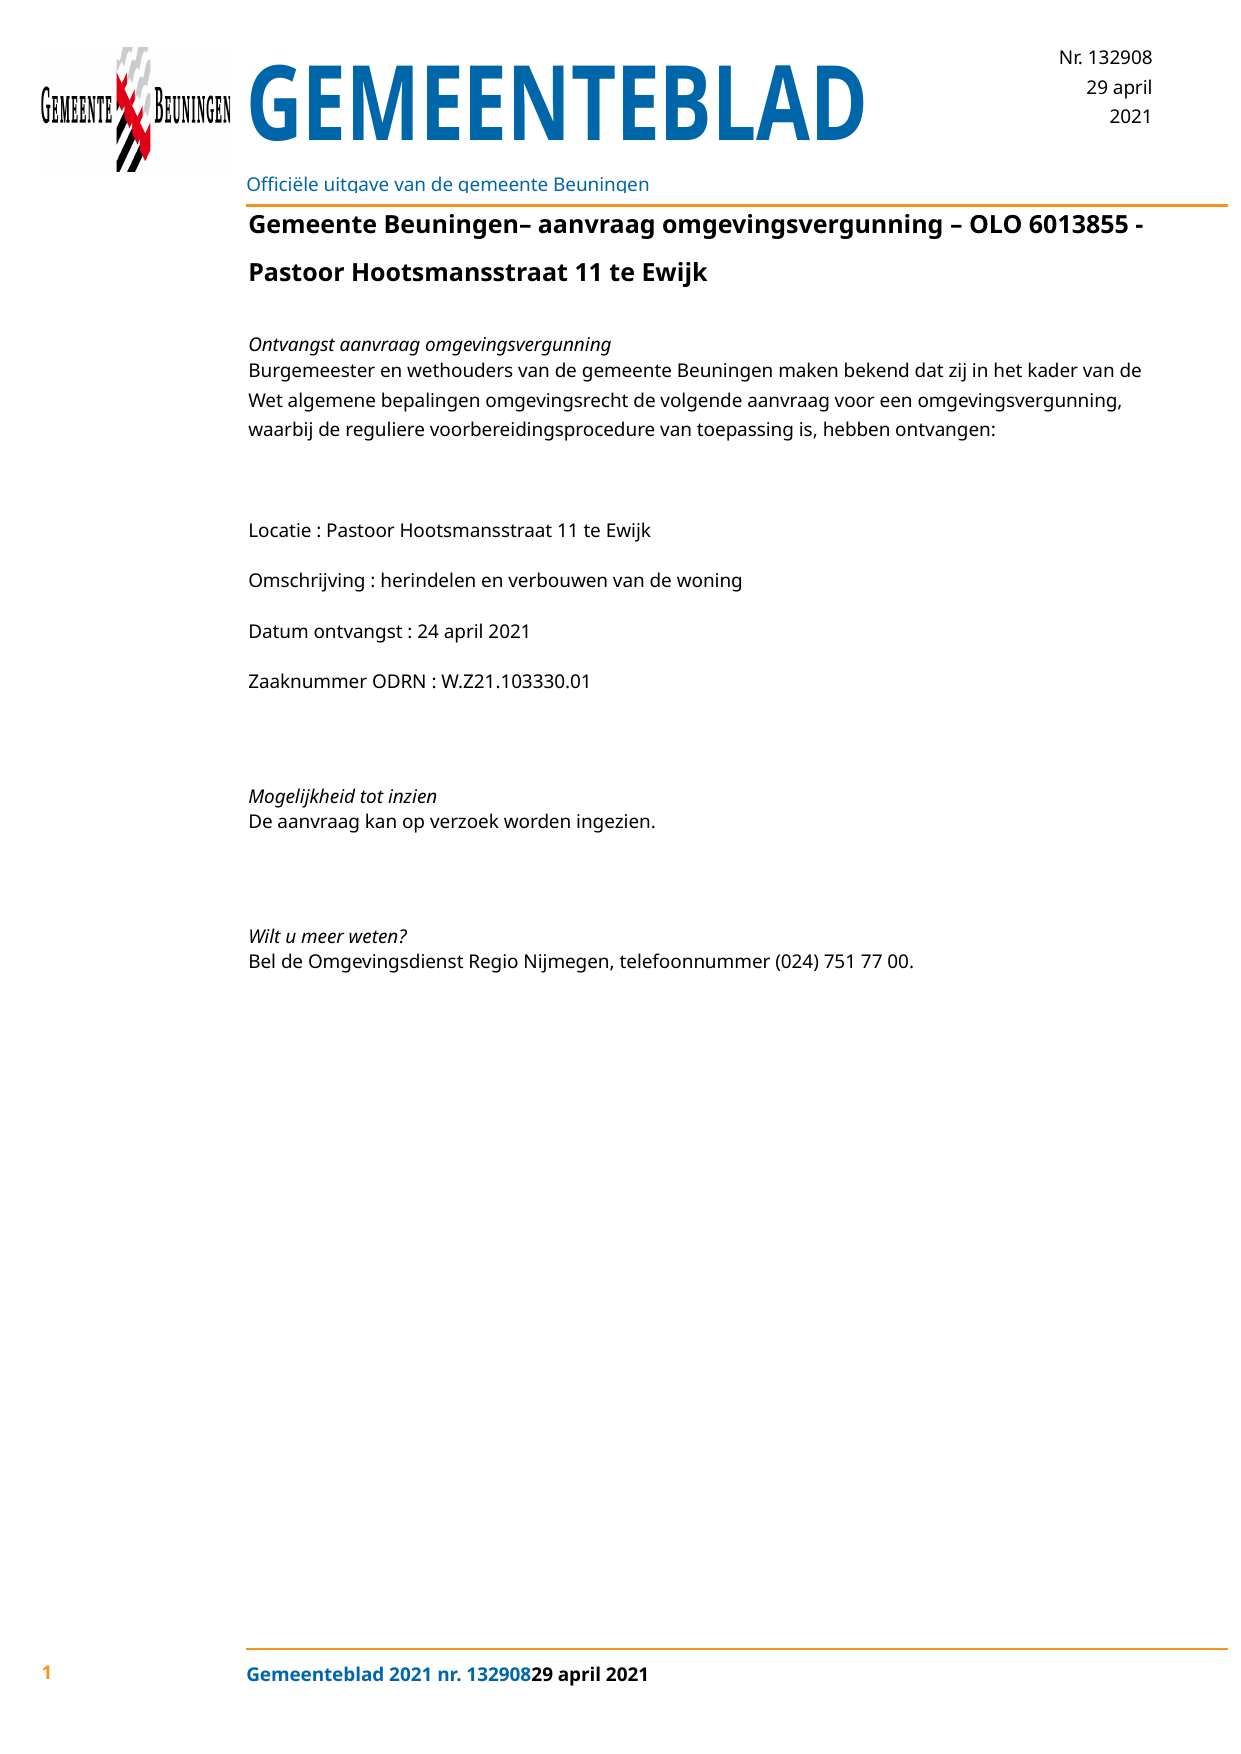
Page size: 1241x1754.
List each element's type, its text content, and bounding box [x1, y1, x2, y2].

text Gemeente Beuningen– aanvraag omgevingsvergunning – OLO 6013855 - Pastoor Hootsmansstraat 11 te Ewijk [248, 207, 1152, 288]
text Wilt u meer weten? [248, 923, 1152, 949]
text Bel de Omgevingsdienst Regio Nijmegen, telefoonnummer (024) 751 77 00. [248, 949, 1152, 974]
text Omschrijving : herindelen en verbouwen van de woning [248, 568, 1152, 593]
text Mogelijkheid tot inzien [248, 783, 1152, 808]
picture [41, 47, 231, 172]
text Zaaknummer ODRN : W.Z21.103330.01 [248, 668, 1152, 694]
text Ontvangst aanvraag omgevingsvergunning [248, 331, 1152, 357]
text Locatie : Pastoor Hootsmansstraat 11 te Ewijk [248, 517, 1152, 543]
text Datum ontvangst : 24 april 2021 [248, 618, 1152, 644]
text De aanvraag kan op verzoek worden ingezien. [248, 808, 1152, 834]
text Burgemeester en wethouders van de gemeente Beuningen maken bekend dat zij in het kader van de Wet algemene bepalingen omgevingsrecht de volgende aanvraag voor een omgevingsvergunning, waarbij de reguliere voorbereidingsprocedure van toepassing is, hebben ontvangen: [248, 357, 1152, 442]
